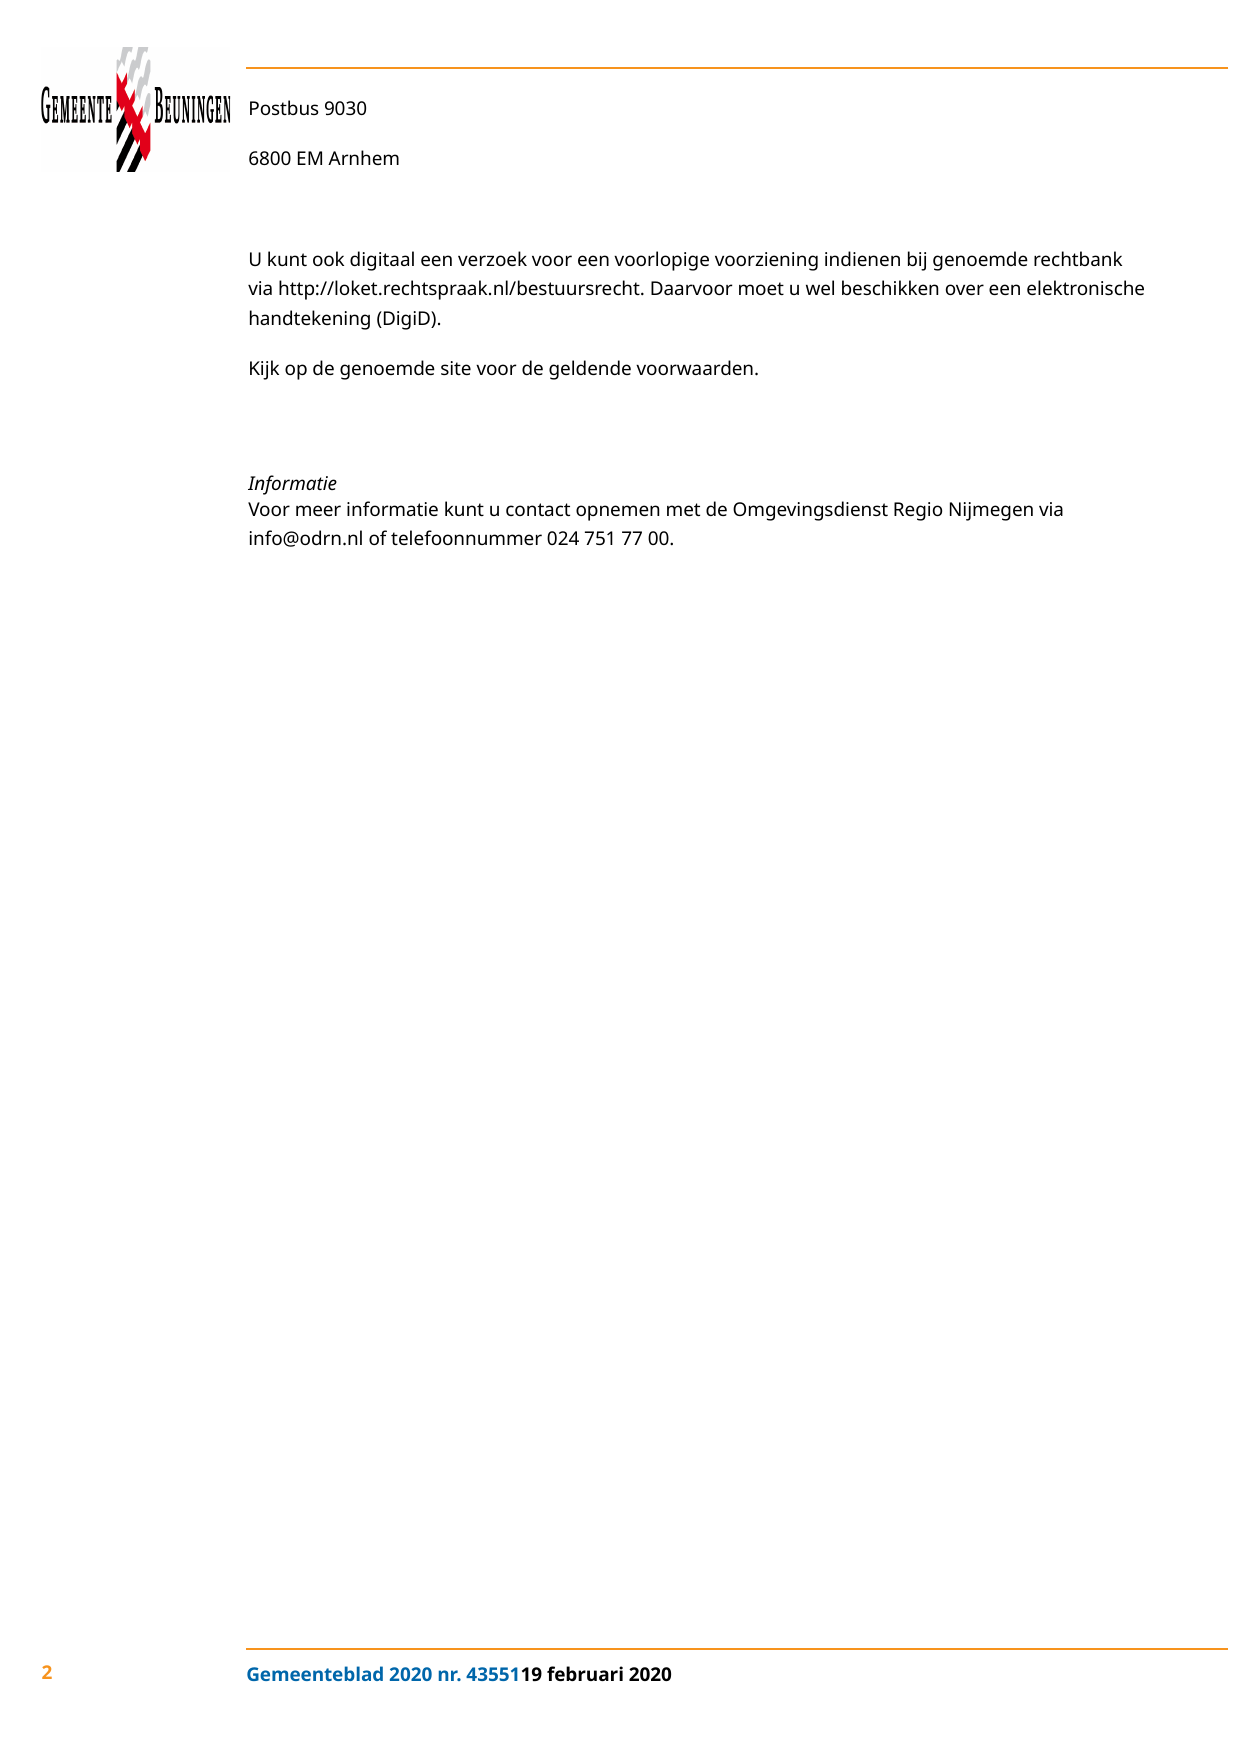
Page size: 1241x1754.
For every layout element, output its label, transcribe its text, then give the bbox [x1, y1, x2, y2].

text U kunt ook digitaal een verzoek voor een voorlopige voorziening indienen bij genoemde rechtbank via http://loket.rechtspraak.nl/bestuursrecht. Daarvoor moet u wel beschikken over een elektronische handtekening (DigiD). [248, 246, 1152, 331]
text Postbus 9030 [248, 95, 1152, 121]
text Informatie [248, 470, 1152, 496]
text 6800 EM Arnhem [248, 145, 1152, 171]
text Voor meer informatie kunt u contact opnemen met de Omgevingsdienst Regio Nijmegen via info@odrn.nl of telefoonnummer 024 751 77 00. [248, 496, 1152, 551]
picture [41, 47, 231, 172]
text Kijk op de genoemde site voor de geldende voorwaarden. [248, 356, 1152, 381]
